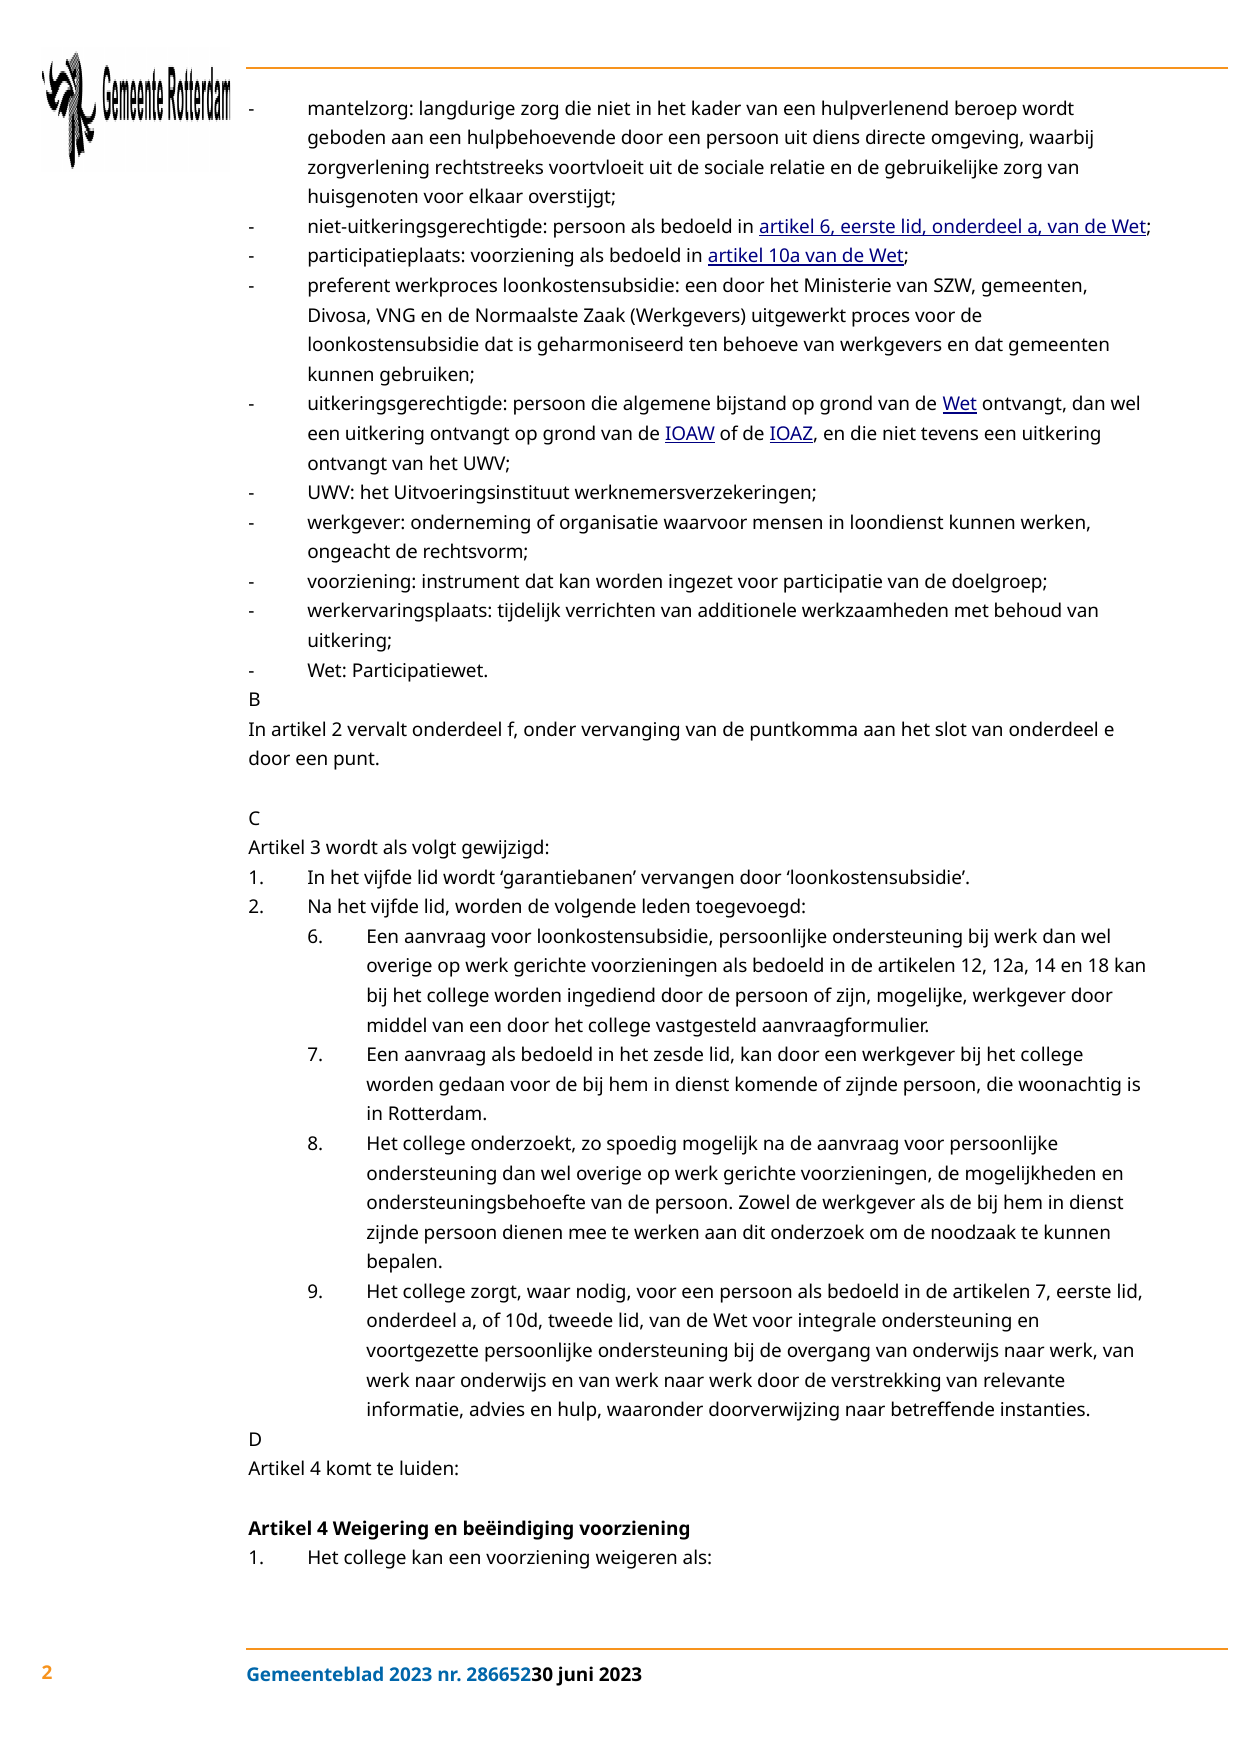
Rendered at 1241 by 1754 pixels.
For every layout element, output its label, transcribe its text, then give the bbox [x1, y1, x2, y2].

list Wet: Participatiewet. [248, 657, 1152, 683]
list Een aanvraag als bedoeld in het zesde lid, kan door een werkgever bij het college worden gedaan voor de bij hem in dienst komende of zijnde persoon, die woonachtig is in Rotterdam. [307, 1041, 1152, 1126]
list preferent werkproces loonkostensubsidie: een door het Ministerie van SZW, gemeenten, Divosa, VNG en de Normaalste Zaak (Werkgevers) uitgewerkt proces voor de loonkostensubsidie dat is geharmoniseerd ten behoeve van werkgevers en dat gemeenten kunnen gebruiken; [248, 272, 1152, 387]
list Na het vijfde lid, worden de volgende leden toegevoegd: [248, 893, 1152, 919]
text C [248, 805, 1152, 831]
list Het college zorgt, waar nodig, voor een persoon als bedoeld in de artikelen 7, eerste lid, onderdeel a, of 10d, tweede lid, van de Wet voor integrale ondersteuning en voortgezette persoonlijke ondersteuning bij de overgang van onderwijs naar werk, van werk naar onderwijs en van werk naar werk door de verstrekking van relevante informatie, advies en hulp, waaronder doorverwijzing naar betreffende instanties. [307, 1278, 1152, 1422]
list Het college kan een voorziening weigeren als: [248, 1544, 1152, 1570]
list uitkeringsgerechtigde: persoon die algemene bijstand op grond van de Wet ontvangt, dan wel een uitkering ontvangt op grond van de IOAW of de IOAZ, en die niet tevens een uitkering ontvangt van het UWV; [248, 391, 1152, 476]
list voorziening: instrument dat kan worden ingezet voor participatie van de doelgroep; [248, 568, 1152, 594]
list werkervaringsplaats: tijdelijk verrichten van additionele werkzaamheden met behoud van uitkering; [248, 598, 1152, 653]
text Artikel 4 komt te luiden: [248, 1456, 1152, 1481]
text In artikel 2 vervalt onderdeel f, onder vervanging van de puntkomma aan het slot van onderdeel e door een punt. [248, 716, 1152, 771]
list werkgever: onderneming of organisatie waarvoor mensen in loondienst kunnen werken, ongeacht de rechtsvorm; [248, 509, 1152, 564]
list participatieplaats: voorziening als bedoeld in artikel 10a van de Wet; [248, 243, 1152, 268]
picture [41, 47, 231, 172]
text Artikel 4 Weigering en beëindiging voorziening [248, 1515, 1152, 1541]
list In het vijfde lid wordt ‘garantiebanen’ vervangen door ‘loonkostensubsidie’. [248, 864, 1152, 890]
text Artikel 3 wordt als volgt gewijzigd: [248, 834, 1152, 860]
list Een aanvraag voor loonkostensubsidie, persoonlijke ondersteuning bij werk dan wel overige op werk gerichte voorzieningen als bedoeld in de artikelen 12, 12a, 14 en 18 kan bij het college worden ingediend door de persoon of zijn, mogelijke, werkgever door middel van een door het college vastgesteld aanvraagformulier. [307, 923, 1152, 1038]
list niet-uitkeringsgerechtigde: persoon als bedoeld in artikel 6, eerste lid, onderdeel a, van de Wet; [248, 213, 1152, 239]
list mantelzorg: langdurige zorg die niet in het kader van een hulpverlenend beroep wordt geboden aan een hulpbehoevende door een persoon uit diens directe omgeving, waarbij zorgverlening rechtstreeks voortvloeit uit de sociale relatie en de gebruikelijke zorg van huisgenoten voor elkaar overstijgt; [248, 95, 1152, 209]
text B [248, 686, 1152, 712]
list UWV: het Uitvoeringsinstituut werknemersverzekeringen; [248, 479, 1152, 505]
list Het college onderzoekt, zo spoedig mogelijk na de aanvraag voor persoonlijke ondersteuning dan wel overige op werk gerichte voorzieningen, de mogelijkheden en ondersteuningsbehoefte van de persoon. Zowel de werkgever als de bij hem in dienst zijnde persoon dienen mee te werken aan dit onderzoek om de noodzaak te kunnen bepalen. [307, 1130, 1152, 1274]
text D [248, 1426, 1152, 1452]
